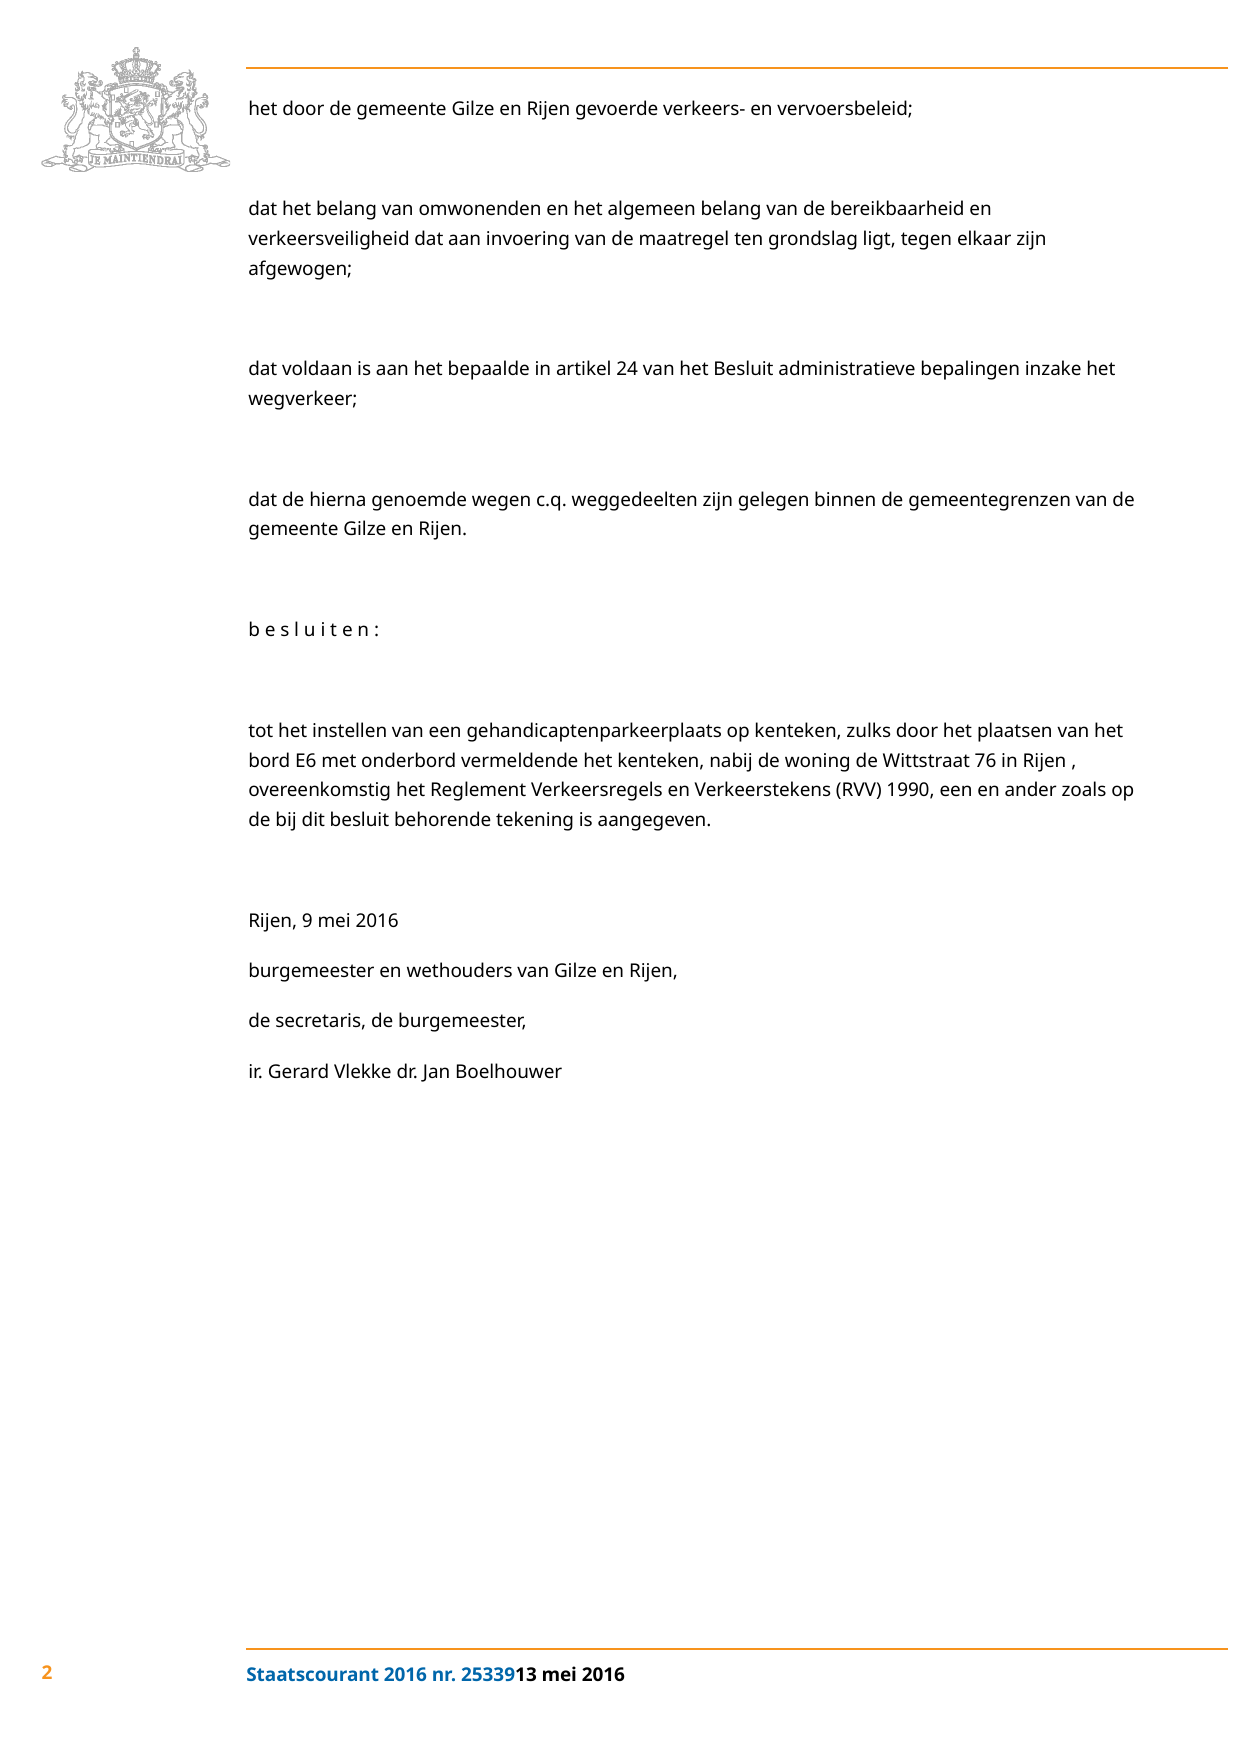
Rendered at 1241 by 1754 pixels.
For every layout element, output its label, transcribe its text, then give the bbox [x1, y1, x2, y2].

text de secretaris, de burgemeester, [248, 1008, 1152, 1033]
text ir. Gerard Vlekke dr. Jan Boelhouwer [248, 1058, 1152, 1084]
text dat de hierna genoemde wegen c.q. weggedeelten zijn gelegen binnen de gemeentegrenzen van de gemeente Gilze en Rijen. [248, 486, 1152, 541]
text b e s l u i t e n : [248, 616, 1152, 642]
text tot het instellen van een gehandicaptenparkeerplaats op kenteken, zulks door het plaatsen van het bord E6 met onderbord vermeldende het kenteken, nabij de woning de Wittstraat 76 in Rijen , overeenkomstig het Reglement Verkeersregels en Verkeerstekens (RVV) 1990, een en ander zoals op de bij dit besluit behorende tekening is aangegeven. [248, 717, 1152, 832]
picture [41, 47, 231, 172]
text dat voldaan is aan het bepaalde in artikel 24 van het Besluit administratieve bepalingen inzake het wegverkeer; [248, 356, 1152, 411]
text dat het belang van omwonenden en het algemeen belang van de bereikbaarheid en verkeersveiligheid dat aan invoering van de maatregel ten grondslag ligt, tegen elkaar zijn afgewogen; [248, 196, 1152, 281]
text het door de gemeente Gilze en Rijen gevoerde verkeers- en vervoersbeleid; [248, 95, 1152, 121]
text burgemeester en wethouders van Gilze en Rijen, [248, 957, 1152, 983]
text Rijen, 9 mei 2016 [248, 907, 1152, 933]
